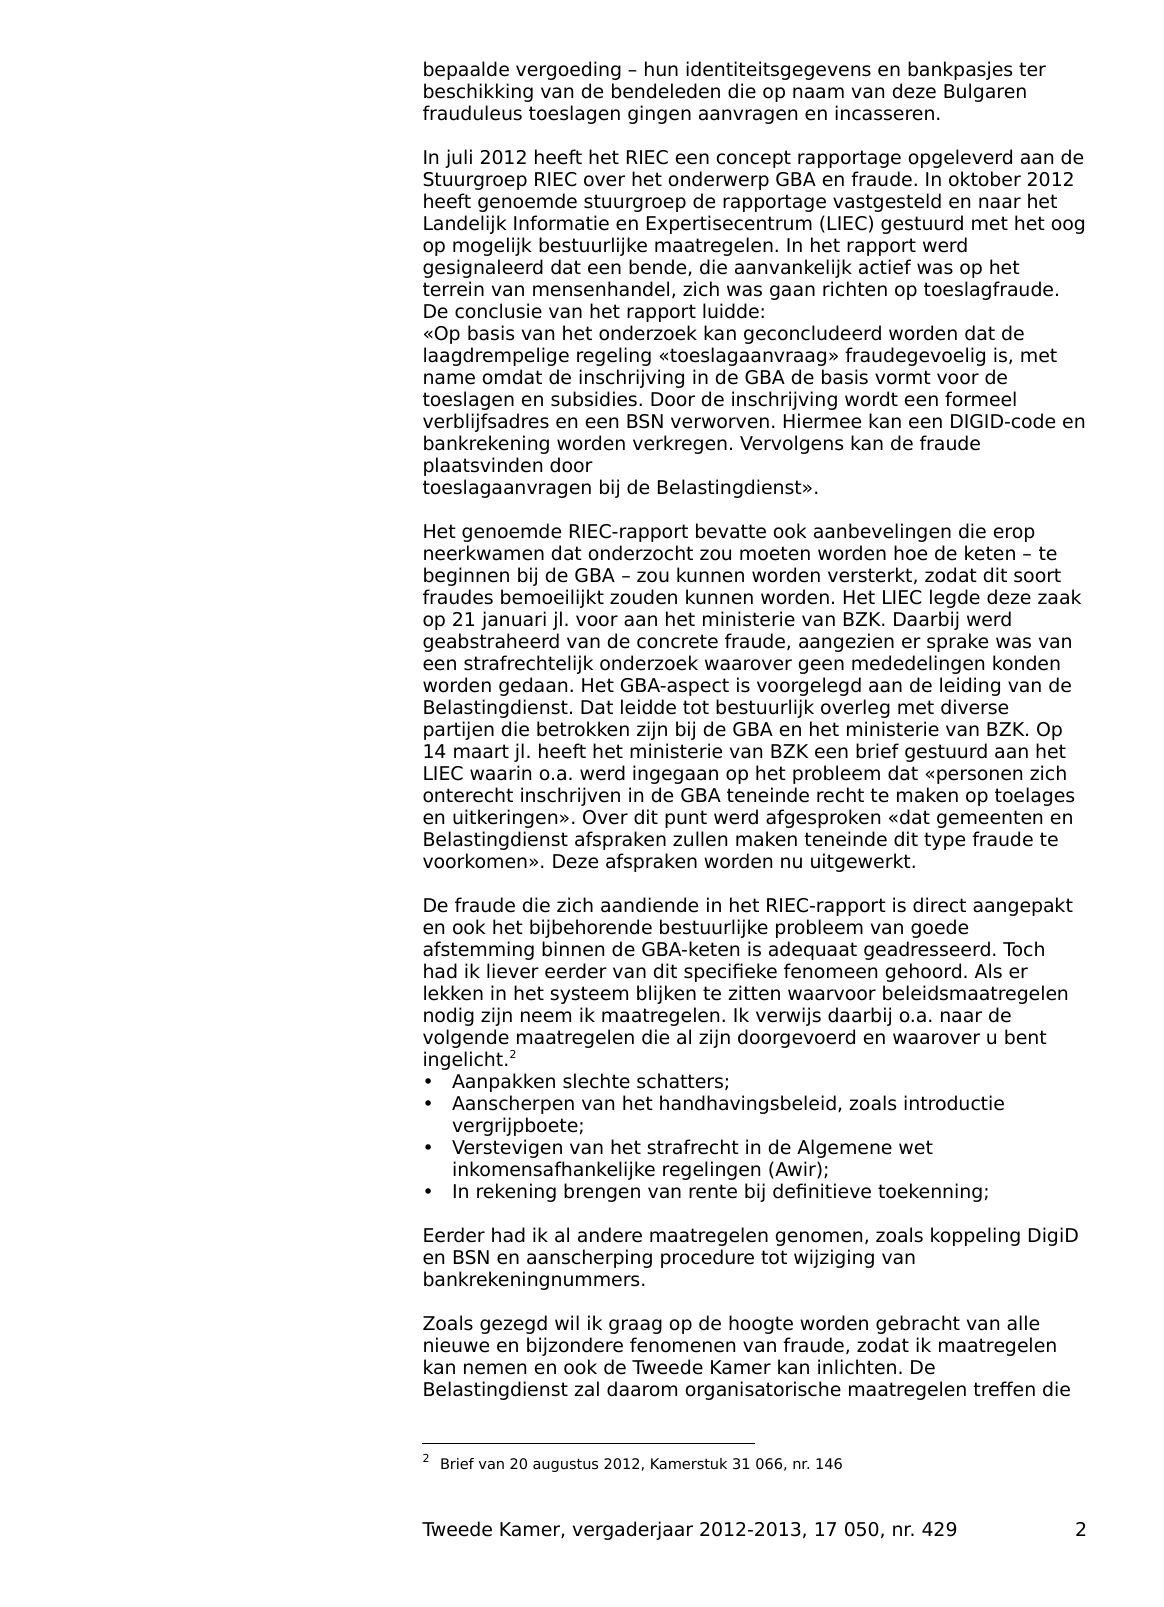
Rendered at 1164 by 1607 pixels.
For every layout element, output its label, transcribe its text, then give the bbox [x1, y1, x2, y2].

text toeslagaanvragen bij de Belastingdienst». [422, 477, 1087, 499]
text «Op basis van het onderzoek kan geconcludeerd worden dat de laagdrempelige regeling «toeslagaanvraag» fraudegevoelig is, met name omdat de inschrijving in de GBA de basis vormt voor de toeslagen en subsidies. Door de inschrijving wordt een formeel verblijfsadres en een BSN verworven. Hiermee kan een DIGID-code en bankrekening worden verkregen. Vervolgens kan de fraude plaatsvinden door [422, 323, 1087, 477]
text Het genoemde RIEC-rapport bevatte ook aanbevelingen die erop neerkwamen dat onderzocht zou moeten worden hoe de keten – te beginnen bij de GBA – zou kunnen worden versterkt, zodat dit soort fraudes bemoeilijkt zouden kunnen worden. Het LIEC legde deze zaak op 21 januari jl. voor aan het ministerie van BZK. Daarbij werd geabstraheerd van de concrete fraude, aangezien er sprake was van een strafrechtelijk onderzoek waarover geen mededelingen konden worden gedaan. Het GBA-aspect is voorgelegd aan de leiding van de Belastingdienst. Dat leidde tot bestuurlijk overleg met diverse partijen die betrokken zijn bij de GBA en het ministerie van BZK. Op 14 maart jl. heeft het ministerie van BZK een brief gestuurd aan het LIEC waarin o.a. werd ingegaan op het probleem dat «personen zich onterecht inschrijven in de GBA teneinde recht te maken op toelages en uitkeringen». Over dit punt werd afgesproken «dat gemeenten en Belastingdienst afspraken zullen maken teneinde dit type fraude te voorkomen». Deze afspraken worden nu uitgewerkt. [422, 521, 1087, 873]
text Zoals gezegd wil ik graag op de hoogte worden gebracht van alle nieuwe en bijzondere fenomenen van fraude, zodat ik maatregelen kan nemen en ook de Tweede Kamer kan inlichten. De Belastingdienst zal daarom organisatorische maatregelen treffen die [422, 1313, 1087, 1401]
text Eerder had ik al andere maatregelen genomen, zoals koppeling DigiD en BSN en aanscherping procedure tot wijziging van bankrekeningnummers. [422, 1225, 1087, 1291]
text bepaalde vergoeding – hun identiteitsgegevens en bankpasjes ter beschikking van de bendeleden die op naam van deze Bulgaren frauduleus toeslagen gingen aanvragen en incasseren. [422, 59, 1087, 125]
text • Verstevigen van het strafrecht in de Algemene wet inkomensafhankelijke regelingen (Awir); [422, 1137, 1087, 1181]
text • Aanpakken slechte schatters; [422, 1071, 1087, 1093]
text Brief van 20 augustus 2012, Kamerstuk 31 066, nr. 146 [422, 1452, 1087, 1474]
text De fraude die zich aandiende in het RIEC-rapport is direct aangepakt en ook het bijbehorende bestuurlijke probleem van goede afstemming binnen de GBA-keten is adequaat geadresseerd. Toch had ik liever eerder van dit specifieke fenomeen gehoord. Als er lekken in het systeem blijken te zitten waarvoor beleidsmaatregelen nodig zijn neem ik maatregelen. Ik verwijs daarbij o.a. naar de volgende maatregelen die al zijn doorgevoerd en waarover u bent ingelicht. [422, 895, 1087, 1071]
text In juli 2012 heeft het RIEC een concept rapportage opgeleverd aan de Stuurgroep RIEC over het onderwerp GBA en fraude. In oktober 2012 heeft genoemde stuurgroep de rapportage vastgesteld en naar het Landelijk Informatie en Expertisecentrum (LIEC) gestuurd met het oog op mogelijk bestuurlijke maatregelen. In het rapport werd gesignaleerd dat een bende, die aanvankelijk actief was op het terrein van mensenhandel, zich was gaan richten op toeslagfraude. De conclusie van het rapport luidde: [422, 147, 1087, 323]
text • In rekening brengen van rente bij definitieve toekenning; [422, 1181, 1087, 1203]
text • Aanscherpen van het handhavingsbeleid, zoals introductie vergrijpboete; [422, 1093, 1087, 1137]
